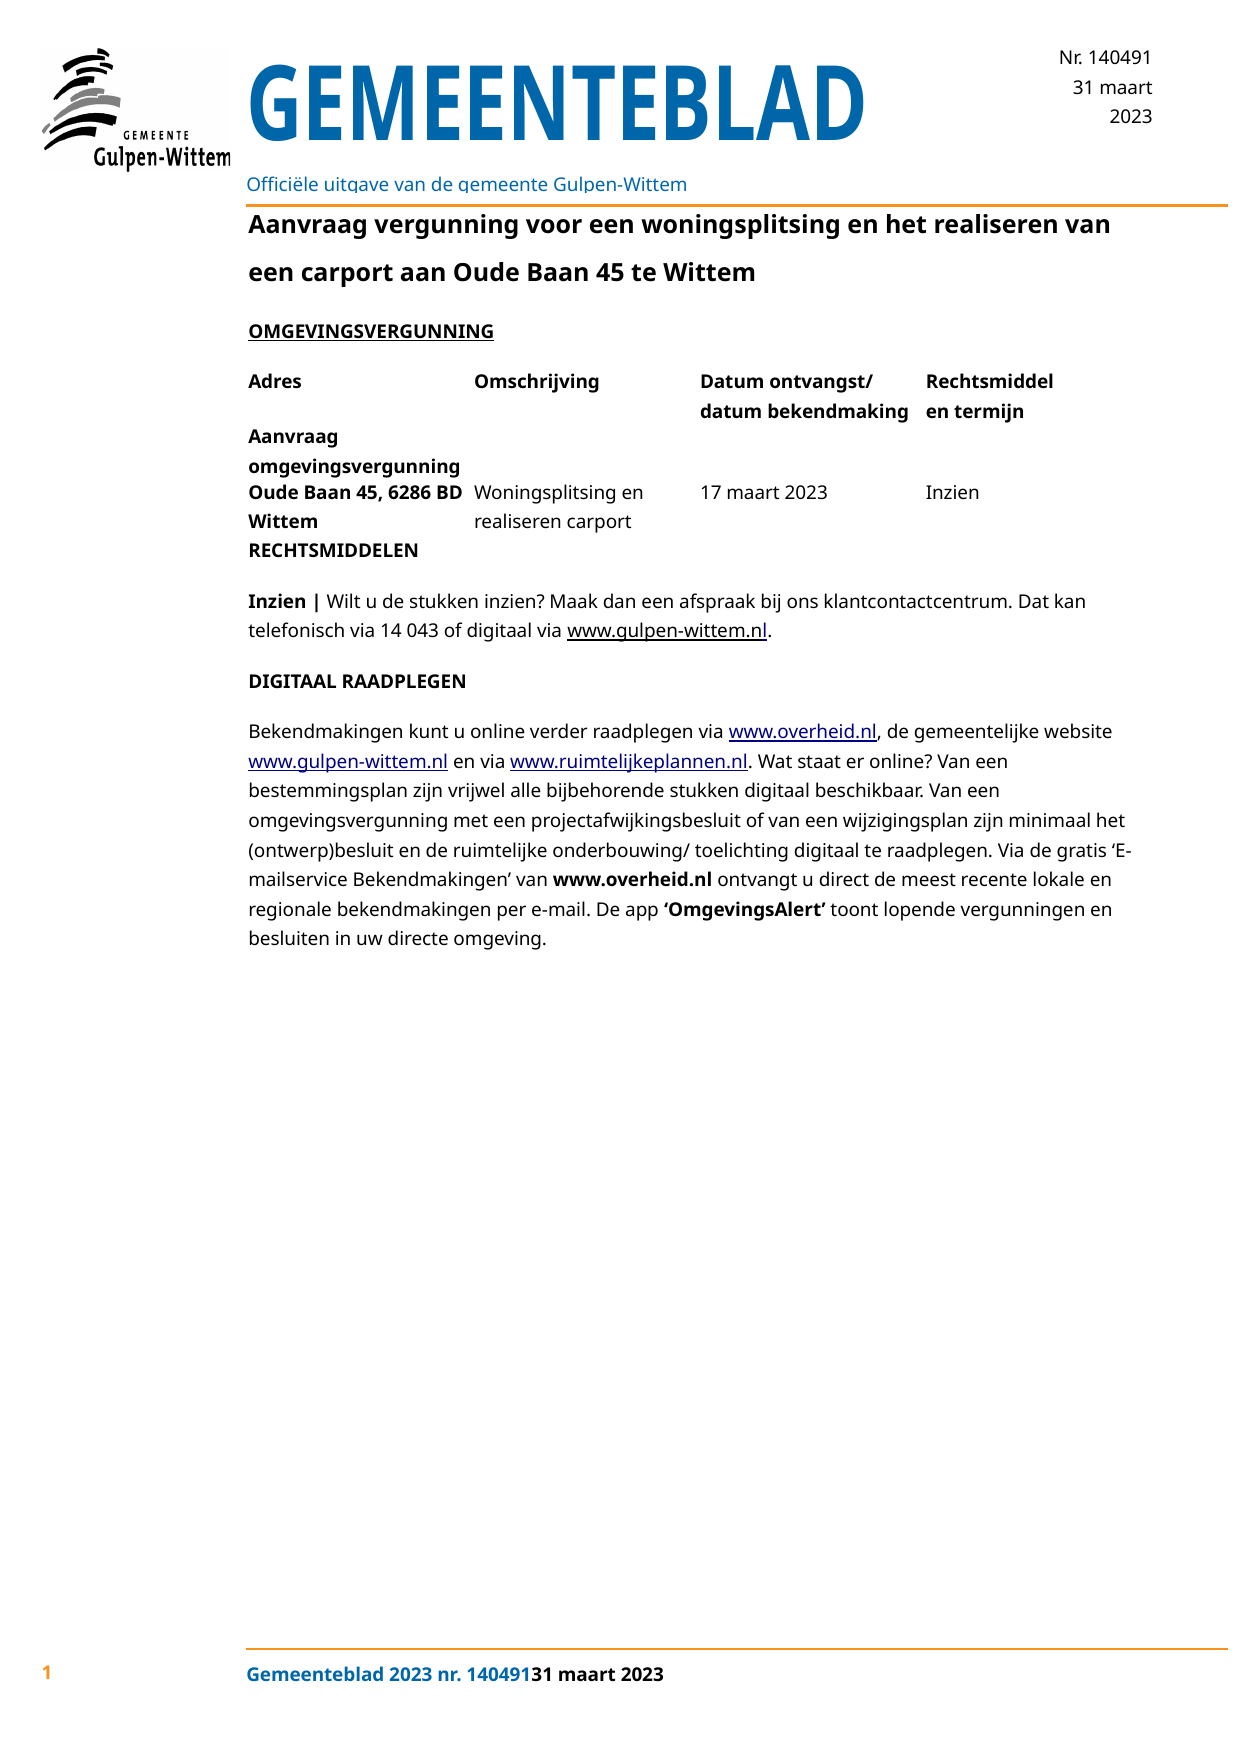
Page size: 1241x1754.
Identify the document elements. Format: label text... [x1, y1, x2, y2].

table_cell Woningsplitsing en realiseren carport [474, 479, 700, 534]
text Bekendmakingen kunt u online verder raadplegen via www.overheid.nl, de gemeentelijke website www.gulpen-wittem.nl en via www.ruimtelijkeplannen.nl. Wat staat er online? Van een bestemmingsplan zijn vrijwel alle bijbehorende stukken digitaal beschikbaar. Van een omgevingsvergunning met een projectafwijkingsbesluit of van een wijzigingsplan zijn minimaal het (ontwerp)besluit en de ruimtelijke onderbouwing/ toelichting digitaal te raadplegen. Via de gratis ‘E-mailservice Bekendmakingen’ van www.overheid.nl ontvangt u direct de meest recente lokale en regionale bekendmakingen per e-mail. De app ‘OmgevingsAlert’ toont lopende vergunningen en besluiten in uw directe omgeving. [248, 718, 1152, 951]
table_cell [700, 424, 926, 479]
table_header Omschrijving [474, 369, 700, 424]
text Aanvraag vergunning voor een woningsplitsing en het realiseren van een carport aan Oude Baan 45 te Wittem [248, 207, 1152, 288]
picture [41, 47, 231, 172]
text DIGITAAL RAADPLEGEN [248, 668, 1152, 694]
table_cell Aanvraag omgevingsvergunning [248, 424, 474, 479]
table_cell Inzien [926, 479, 1152, 534]
table_cell Oude Baan 45, 6286 BD Wittem [248, 479, 474, 534]
table_cell [474, 424, 700, 479]
table_cell 17 maart 2023 [700, 479, 926, 534]
text RECHTSMIDDELEN [248, 538, 1152, 563]
table_header Datum ontvangst/ datum bekendmaking [700, 369, 926, 424]
table_cell [926, 424, 1152, 479]
table_header Adres [248, 369, 474, 424]
text Inzien | Wilt u de stukken inzien? Maak dan een afspraak bij ons klantcontactcentrum. Dat kan telefonisch via 14 043 of digitaal via www.gulpen-wittem.nl. [248, 588, 1152, 643]
table_header Rechtsmiddel en termijn [926, 369, 1152, 424]
text OMGEVINGSVERGUNNING [248, 318, 1152, 344]
